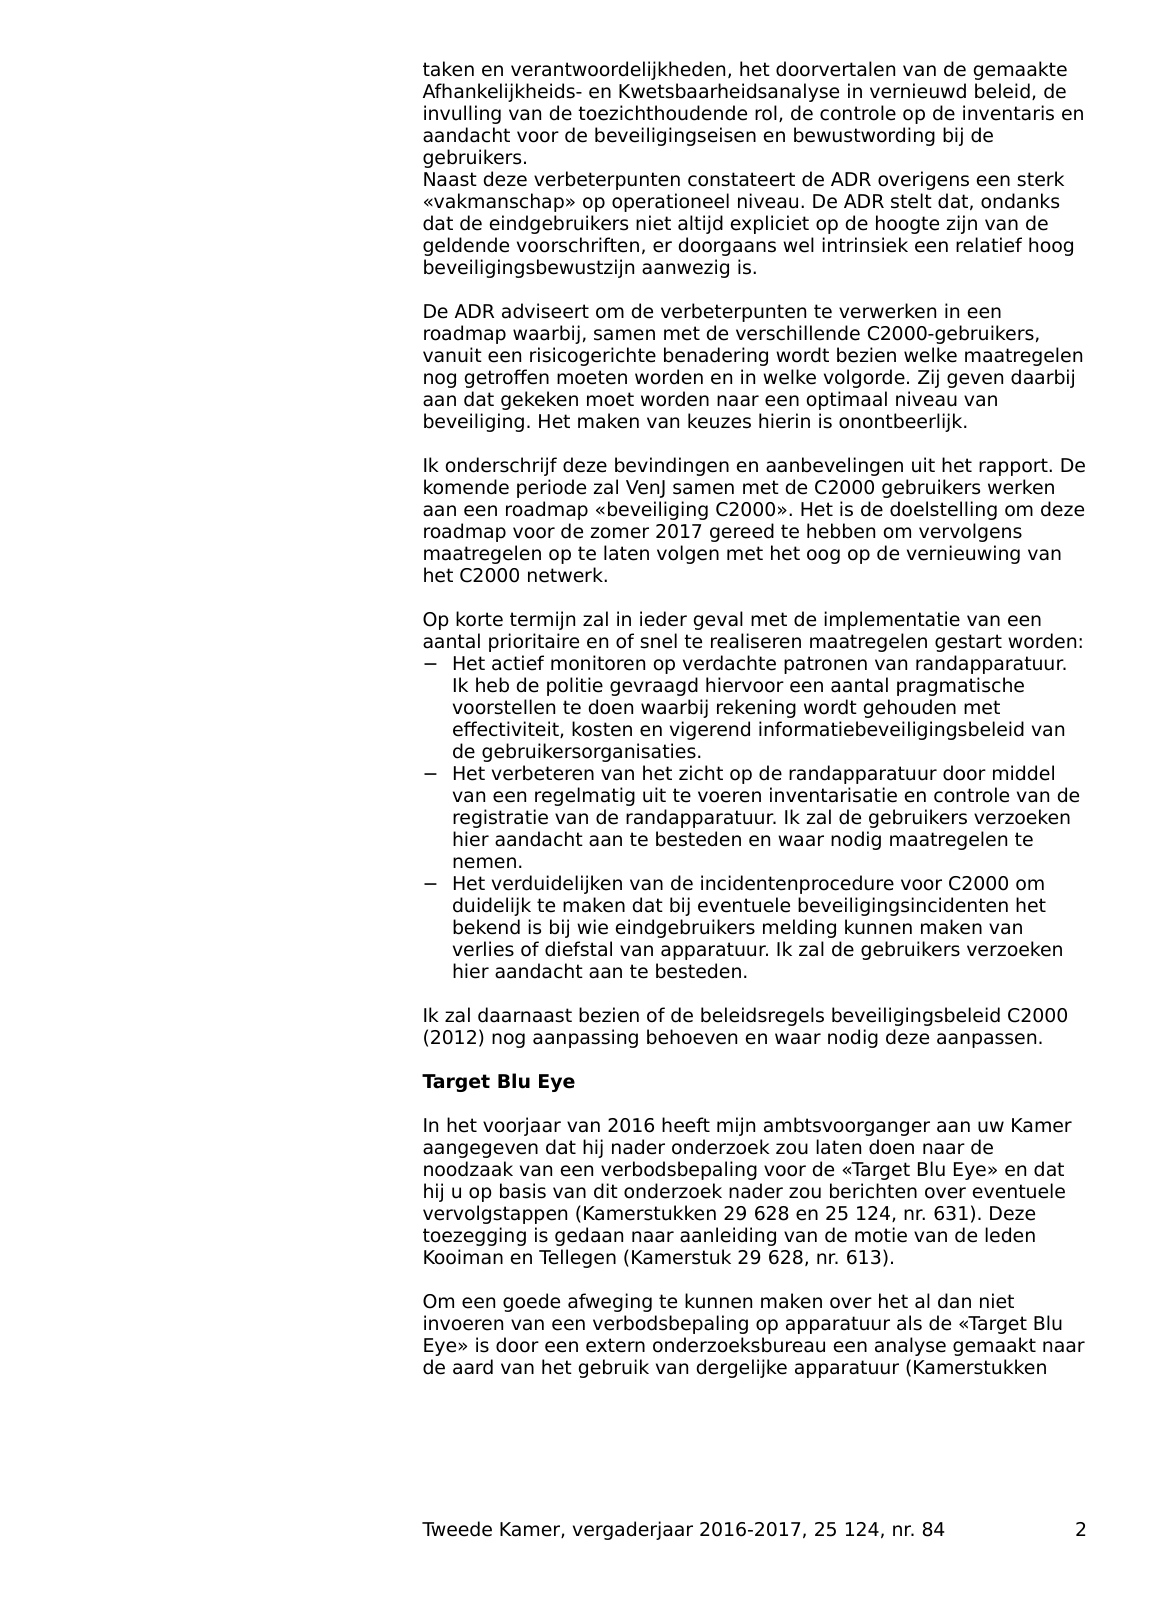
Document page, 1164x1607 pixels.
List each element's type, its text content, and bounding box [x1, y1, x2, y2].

text taken en verantwoordelijkheden, het doorvertalen van de gemaakte Afhankelijkheids- en Kwetsbaarheidsanalyse in vernieuwd beleid, de invulling van de toezichthoudende rol, de controle op de inventaris en aandacht voor de beveiligingseisen en bewustwording bij de gebruikers. [422, 59, 1087, 169]
text In het voorjaar van 2016 heeft mijn ambtsvoorganger aan uw Kamer aangegeven dat hij nader onderzoek zou laten doen naar de noodzaak van een verbodsbepaling voor de «Target Blu Eye» en dat hij u op basis van dit onderzoek nader zou berichten over eventuele vervolgstappen (Kamerstukken 29 628 en 25 124, nr. 631). Deze toezegging is gedaan naar aanleiding van de motie van de leden Kooiman en Tellegen (Kamerstuk 29 628, nr. 613). [422, 1115, 1087, 1269]
text De ADR adviseert om de verbeterpunten te verwerken in een roadmap waarbij, samen met de verschillende C2000-gebruikers, vanuit een risicogerichte benadering wordt bezien welke maatregelen nog getroffen moeten worden en in welke volgorde. Zij geven daarbij aan dat gekeken moet worden naar een optimaal niveau van beveiliging. Het maken van keuzes hierin is onontbeerlijk. [422, 301, 1087, 433]
text − Het verbeteren van het zicht op de randapparatuur door middel van een regelmatig uit te voeren inventarisatie en controle van de registratie van de randapparatuur. Ik zal de gebruikers verzoeken hier aandacht aan te besteden en waar nodig maatregelen te nemen. [422, 763, 1087, 873]
text − Het actief monitoren op verdachte patronen van randapparatuur. Ik heb de politie gevraagd hiervoor een aantal pragmatische voorstellen te doen waarbij rekening wordt gehouden met effectiviteit, kosten en vigerend informatiebeveiligingsbeleid van de gebruikersorganisaties. [422, 653, 1087, 763]
text Naast deze verbeterpunten constateert de ADR overigens een sterk «vakmanschap» op operationeel niveau. De ADR stelt dat, ondanks dat de eindgebruikers niet altijd expliciet op de hoogte zijn van de geldende voorschriften, er doorgaans wel intrinsiek een relatief hoog beveiligingsbewustzijn aanwezig is. [422, 169, 1087, 279]
text Ik onderschrijf deze bevindingen en aanbevelingen uit het rapport. De komende periode zal VenJ samen met de C2000 gebruikers werken aan een roadmap «beveiliging C2000». Het is de doelstelling om deze roadmap voor de zomer 2017 gereed te hebben om vervolgens maatregelen op te laten volgen met het oog op de vernieuwing van het C2000 netwerk. [422, 455, 1087, 587]
text − Het verduidelijken van de incidentenprocedure voor C2000 om duidelijk te maken dat bij eventuele beveiligingsincidenten het bekend is bij wie eindgebruikers melding kunnen maken van verlies of diefstal van apparatuur. Ik zal de gebruikers verzoeken hier aandacht aan te besteden. [422, 873, 1087, 983]
subtitle Target Blu Eye [422, 1071, 1087, 1093]
text Ik zal daarnaast bezien of de beleidsregels beveiligingsbeleid C2000 (2012) nog aanpassing behoeven en waar nodig deze aanpassen. [422, 1005, 1087, 1049]
text Op korte termijn zal in ieder geval met de implementatie van een aantal prioritaire en of snel te realiseren maatregelen gestart worden: [422, 609, 1087, 653]
text Om een goede afweging te kunnen maken over het al dan niet invoeren van een verbodsbepaling op apparatuur als de «Target Blu Eye» is door een extern onderzoeksbureau een analyse gemaakt naar de aard van het gebruik van dergelijke apparatuur (Kamerstukken [422, 1291, 1087, 1379]
